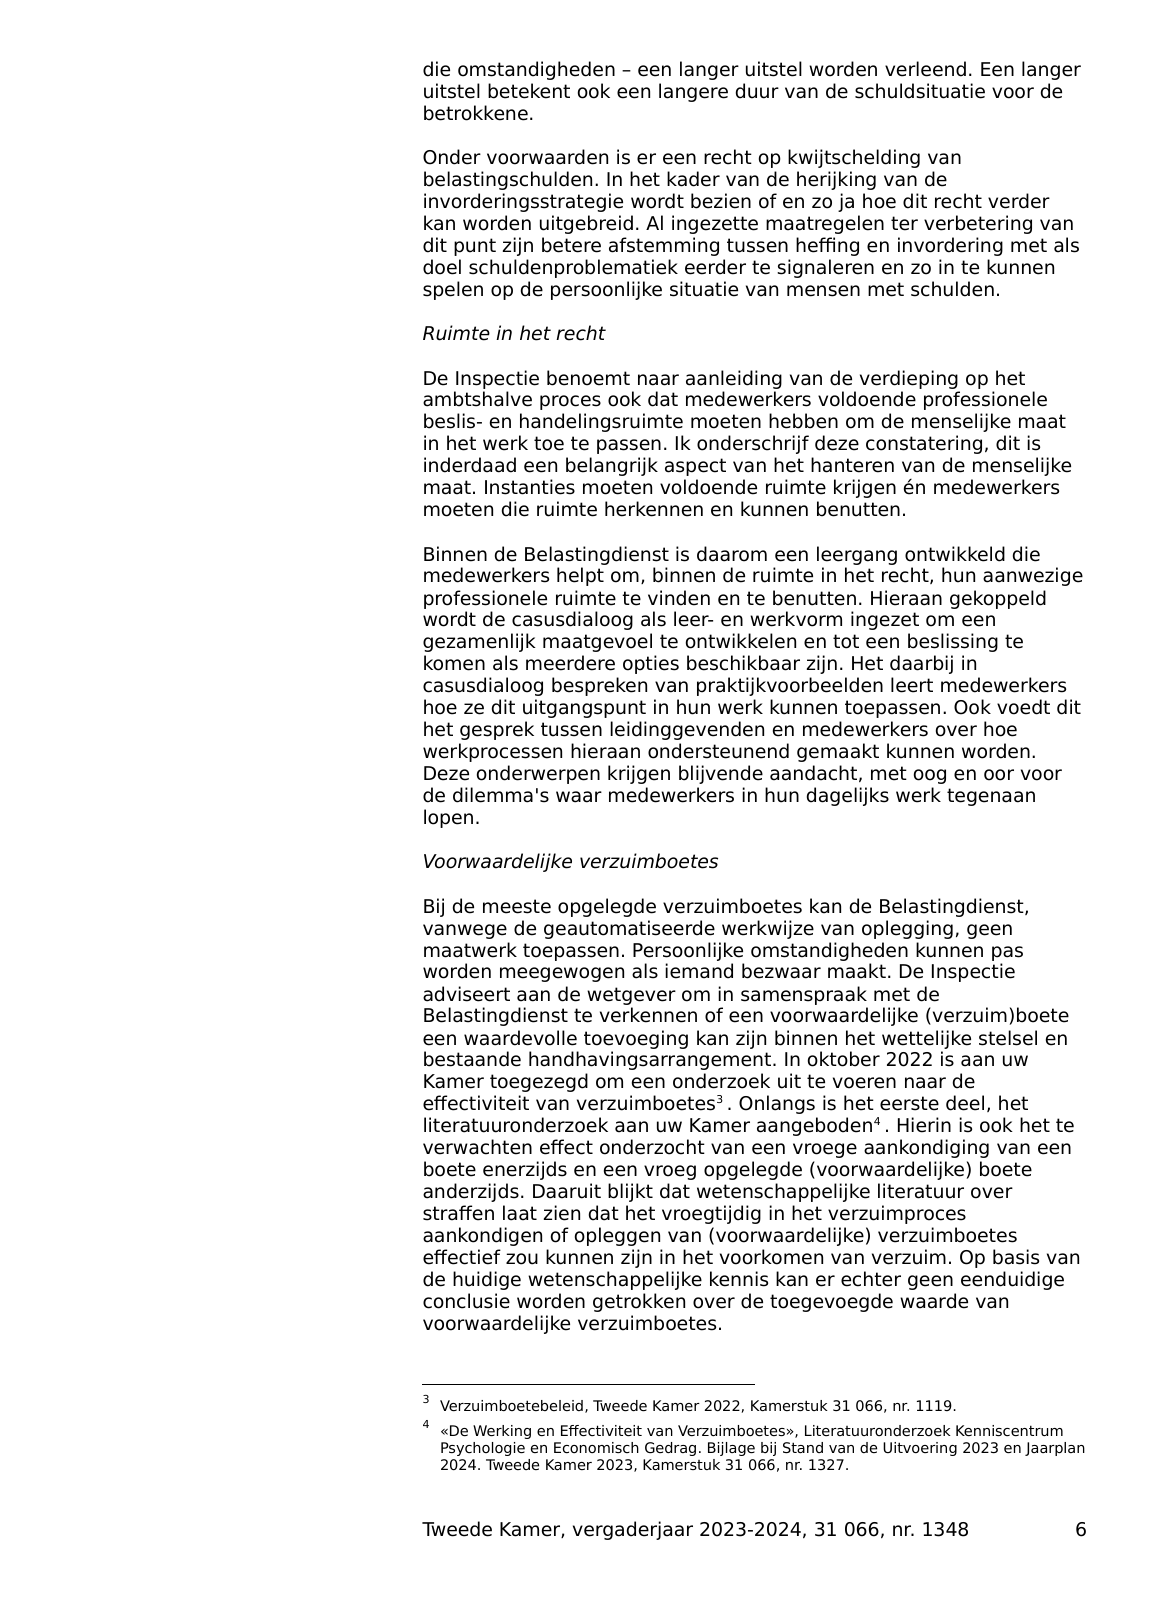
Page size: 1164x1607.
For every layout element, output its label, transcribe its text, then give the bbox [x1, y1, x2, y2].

subtitle Ruimte in het recht [422, 323, 1087, 345]
text die omstandigheden – een langer uitstel worden verleend. Een langer uitstel betekent ook een langere duur van de schuldsituatie voor de betrokkene. [422, 59, 1087, 125]
text Bij de meeste opgelegde verzuimboetes kan de Belastingdienst, vanwege de geautomatiseerde werkwijze van oplegging, geen maatwerk toepassen. Persoonlijke omstandigheden kunnen pas worden meegewogen als iemand bezwaar maakt. De Inspectie adviseert aan de wetgever om in samenspraak met de Belastingdienst te verkennen of een voorwaardelijke (verzuim)boete een waardevolle toevoeging kan zijn binnen het wettelijke stelsel en bestaande handhavingsarrangement. In oktober 2022 is aan uw Kamer toegezegd om een onderzoek uit te voeren naar de effectiviteit van verzuimboetes. Onlangs is het eerste deel, het literatuuronderzoek aan uw Kamer aangeboden. Hierin is ook het te verwachten effect onderzocht van een vroege aankondiging van een boete enerzijds en een vroeg opgelegde (voorwaardelijke) boete anderzijds. Daaruit blijkt dat wetenschappelijke literatuur over straffen laat zien dat het vroegtijdig in het verzuimproces aankondigen of opleggen van (voorwaardelijke) verzuimboetes effectief zou kunnen zijn in het voorkomen van verzuim. Op basis van de huidige wetenschappelijke kennis kan er echter geen eenduidige conclusie worden getrokken over de toegevoegde waarde van voorwaardelijke verzuimboetes. [422, 896, 1087, 1335]
subtitle Voorwaardelijke verzuimboetes [422, 851, 1087, 873]
text Onder voorwaarden is er een recht op kwijtschelding van belastingschulden. In het kader van de herijking van de invorderingsstrategie wordt bezien of en zo ja hoe dit recht verder kan worden uitgebreid. Al ingezette maatregelen ter verbetering van dit punt zijn betere afstemming tussen heffing en invordering met als doel schuldenproblematiek eerder te signaleren en zo in te kunnen spelen op de persoonlijke situatie van mensen met schulden. [422, 147, 1087, 301]
text Verzuimboetebeleid, Tweede Kamer 2022, Kamerstuk 31 066, nr. 1119. [422, 1393, 1087, 1416]
text «De Werking en Effectiviteit van Verzuimboetes», Literatuuronderzoek Kenniscentrum Psychologie en Economisch Gedrag. Bijlage bij Stand van de Uitvoering 2023 en Jaarplan 2024. Tweede Kamer 2023, Kamerstuk 31 066, nr. 1327. [422, 1418, 1087, 1474]
text Binnen de Belastingdienst is daarom een leergang ontwikkeld die medewerkers helpt om, binnen de ruimte in het recht, hun aanwezige professionele ruimte te vinden en te benutten. Hieraan gekoppeld wordt de casusdialoog als leer- en werkvorm ingezet om een gezamenlijk maatgevoel te ontwikkelen en tot een beslissing te komen als meerdere opties beschikbaar zijn. Het daarbij in casusdialoog bespreken van praktijkvoorbeelden leert medewerkers hoe ze dit uitgangspunt in hun werk kunnen toepassen. Ook voedt dit het gesprek tussen leidinggevenden en medewerkers over hoe werkprocessen hieraan ondersteunend gemaakt kunnen worden. Deze onderwerpen krijgen blijvende aandacht, met oog en oor voor de dilemma's waar medewerkers in hun dagelijks werk tegenaan lopen. [422, 543, 1087, 829]
text De Inspectie benoemt naar aanleiding van de verdieping op het ambtshalve proces ook dat medewerkers voldoende professionele beslis- en handelingsruimte moeten hebben om de menselijke maat in het werk toe te passen. Ik onderschrijf deze constatering, dit is inderdaad een belangrijk aspect van het hanteren van de menselijke maat. Instanties moeten voldoende ruimte krijgen én medewerkers moeten die ruimte herkennen en kunnen benutten. [422, 367, 1087, 521]
